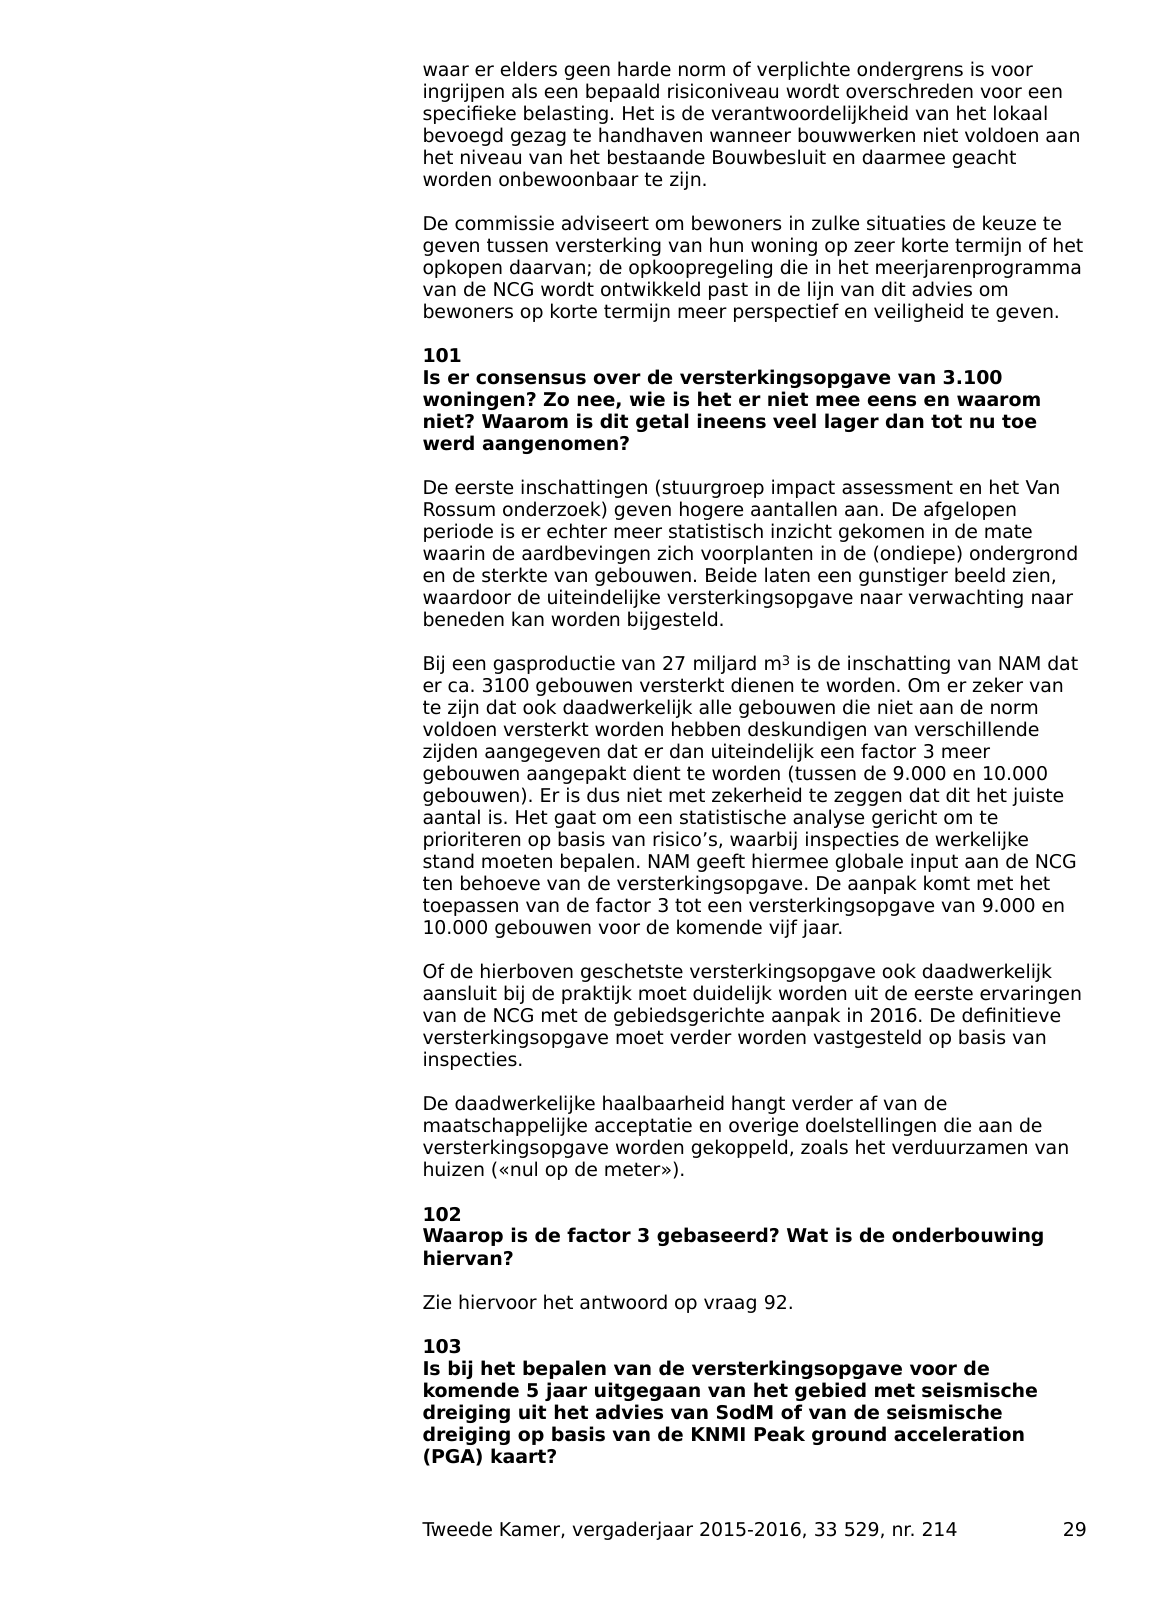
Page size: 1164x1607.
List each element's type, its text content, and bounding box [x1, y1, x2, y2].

text Zie hiervoor het antwoord op vraag 92. [422, 1292, 1087, 1313]
text De daadwerkelijke haalbaarheid hangt verder af van de maatschappelijke acceptatie en overige doelstellingen die aan de versterkingsopgave worden gekoppeld, zoals het verduurzamen van huizen («nul op de meter»). [422, 1093, 1087, 1181]
text Bij een gasproductie van 27 miljard m3 is de inschatting van NAM dat er ca. 3100 gebouwen versterkt dienen te worden. Om er zeker van te zijn dat ook daadwerkelijk alle gebouwen die niet aan de norm voldoen versterkt worden hebben deskundigen van verschillende zijden aangegeven dat er dan uiteindelijk een factor 3 meer gebouwen aangepakt dient te worden (tussen de 9.000 en 10.000 gebouwen). Er is dus niet met zekerheid te zeggen dat dit het juiste aantal is. Het gaat om een statistische analyse gericht om te prioriteren op basis van risico’s, waarbij inspecties de werkelijke stand moeten bepalen. NAM geeft hiermee globale input aan de NCG ten behoeve van de versterkingsopgave. De aanpak komt met het toepassen van de factor 3 tot een versterkingsopgave van 9.000 en 10.000 gebouwen voor de komende vijf jaar. [422, 653, 1087, 939]
text waar er elders geen harde norm of verplichte ondergrens is voor ingrijpen als een bepaald risiconiveau wordt overschreden voor een specifieke belasting. Het is de verantwoordelijkheid van het lokaal bevoegd gezag te handhaven wanneer bouwwerken niet voldoen aan het niveau van het bestaande Bouwbesluit en daarmee geacht worden onbewoonbaar te zijn. [422, 59, 1087, 191]
text De commissie adviseert om bewoners in zulke situaties de keuze te geven tussen versterking van hun woning op zeer korte termijn of het opkopen daarvan; de opkoopregeling die in het meerjarenprogramma van de NCG wordt ontwikkeld past in de lijn van dit advies om bewoners op korte termijn meer perspectief en veiligheid te geven. [422, 213, 1087, 323]
text Waarop is de factor 3 gebaseerd? Wat is de onderbouwing hiervan? [422, 1225, 1087, 1269]
text 101 [422, 345, 1087, 367]
text 103 [422, 1336, 1087, 1358]
text Of de hierboven geschetste versterkingsopgave ook daadwerkelijk aansluit bij de praktijk moet duidelijk worden uit de eerste ervaringen van de NCG met de gebiedsgerichte aanpak in 2016. De definitieve versterkingsopgave moet verder worden vastgesteld op basis van inspecties. [422, 961, 1087, 1071]
text Is bij het bepalen van de versterkingsopgave voor de komende 5 jaar uitgegaan van het gebied met seismische dreiging uit het advies van SodM of van de seismische dreiging op basis van de KNMI Peak ground acceleration (PGA) kaart? [422, 1358, 1087, 1468]
text Is er consensus over de versterkingsopgave van 3.100 woningen? Zo nee, wie is het er niet mee eens en waarom niet? Waarom is dit getal ineens veel lager dan tot nu toe werd aangenomen? [422, 367, 1087, 455]
text De eerste inschattingen (stuurgroep impact assessment en het Van Rossum onderzoek) geven hogere aantallen aan. De afgelopen periode is er echter meer statistisch inzicht gekomen in de mate waarin de aardbevingen zich voorplanten in de (ondiepe) ondergrond en de sterkte van gebouwen. Beide laten een gunstiger beeld zien, waardoor de uiteindelijke versterkingsopgave naar verwachting naar beneden kan worden bijgesteld. [422, 477, 1087, 631]
text 102 [422, 1203, 1087, 1225]
